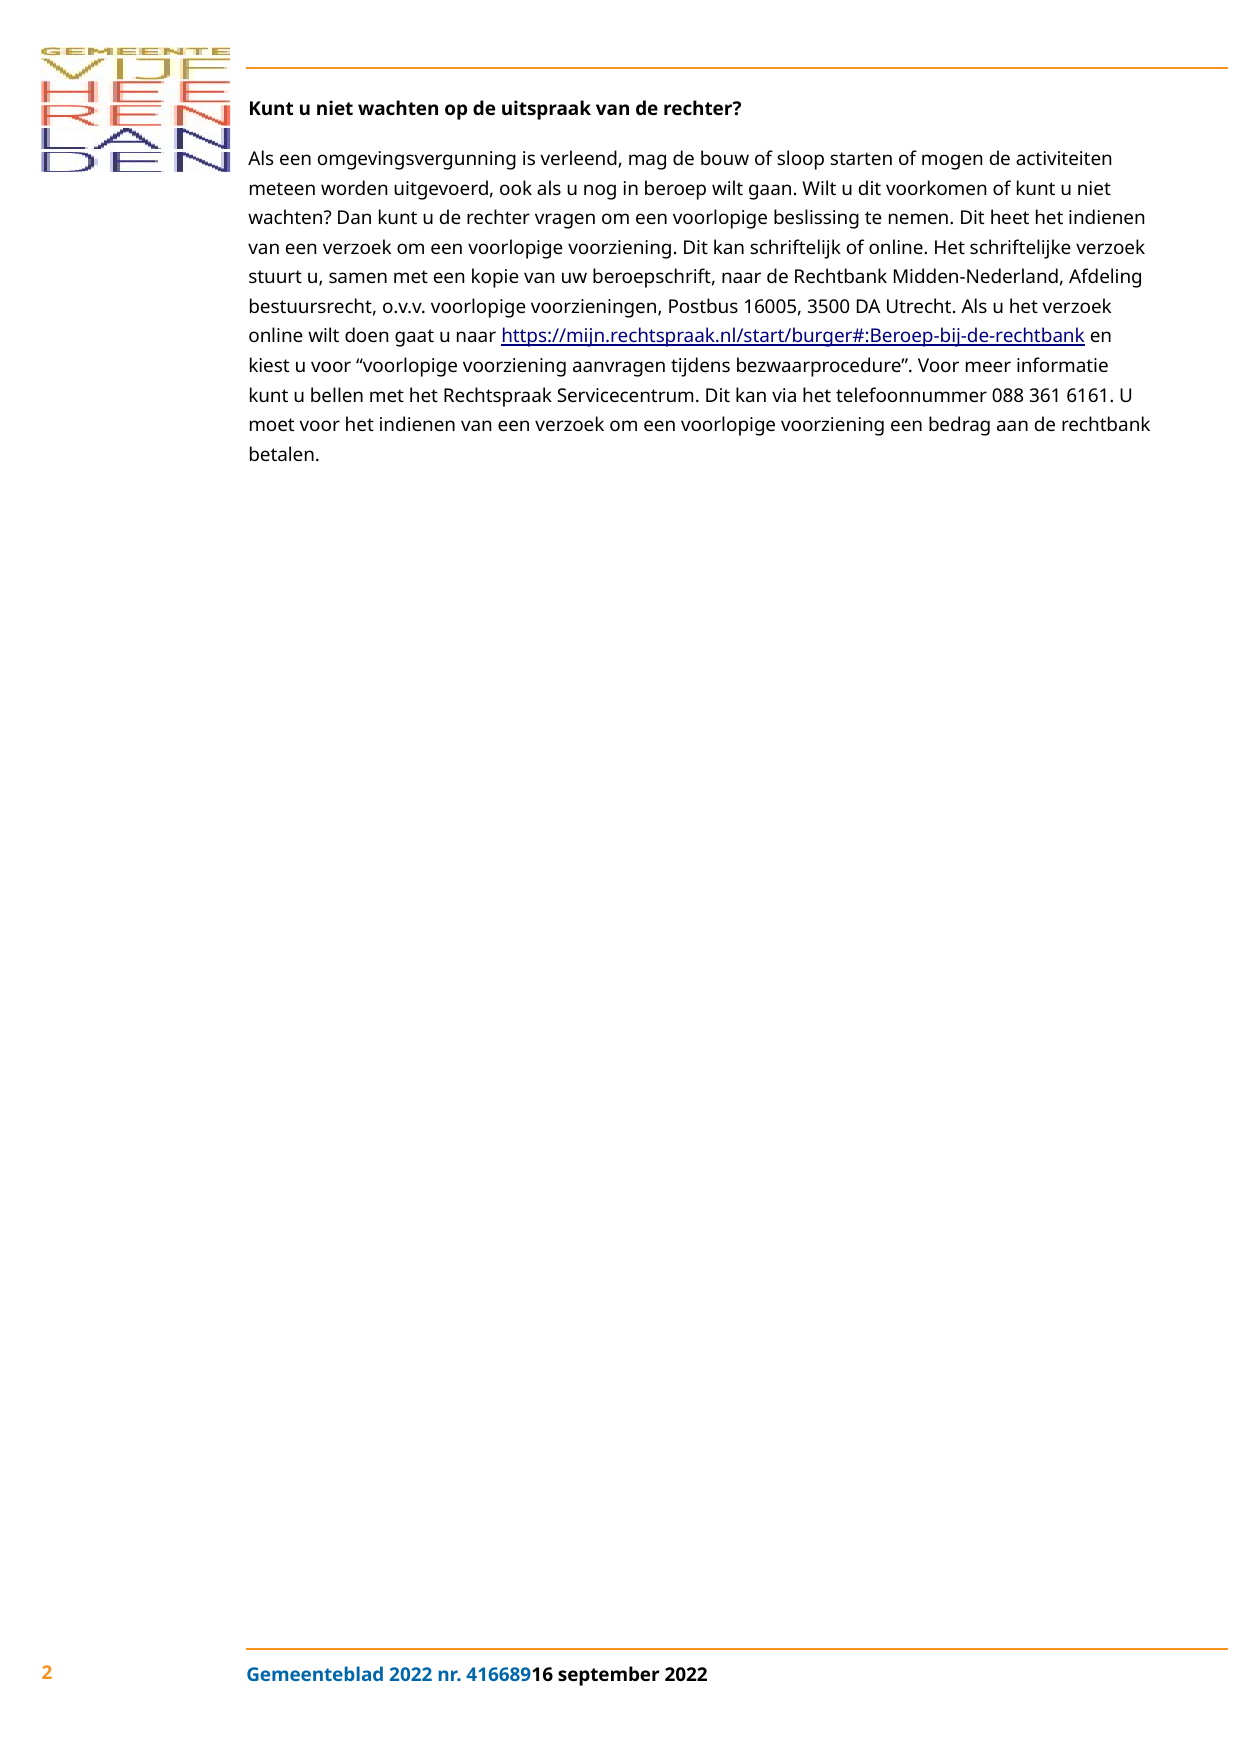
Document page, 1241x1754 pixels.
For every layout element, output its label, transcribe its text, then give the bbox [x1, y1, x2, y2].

text Kunt u niet wachten op de uitspraak van de rechter? [248, 95, 1152, 121]
picture [41, 47, 231, 172]
text Als een omgevingsvergunning is verleend, mag de bouw of sloop starten of mogen de activiteiten meteen worden uitgevoerd, ook als u nog in beroep wilt gaan. Wilt u dit voorkomen of kunt u niet wachten? Dan kunt u de rechter vragen om een voorlopige beslissing te nemen. Dit heet het indienen van een verzoek om een voorlopige voorziening. Dit kan schriftelijk of online. Het schriftelijke verzoek stuurt u, samen met een kopie van uw beroepschrift, naar de Rechtbank Midden-Nederland, Afdeling bestuursrecht, o.v.v. voorlopige voorzieningen, Postbus 16005, 3500 DA Utrecht. Als u het verzoek online wilt doen gaat u naar https://mijn.rechtspraak.nl/start/burger#:Beroep-bij-de-rechtbank en kiest u voor “voorlopige voorziening aanvragen tijdens bezwaarprocedure”. Voor meer informatie kunt u bellen met het Rechtspraak Servicecentrum. Dit kan via het telefoonnummer 088 361 6161. U moet voor het indienen van een verzoek om een voorlopige voorziening een bedrag aan de rechtbank betalen. [248, 145, 1152, 467]
